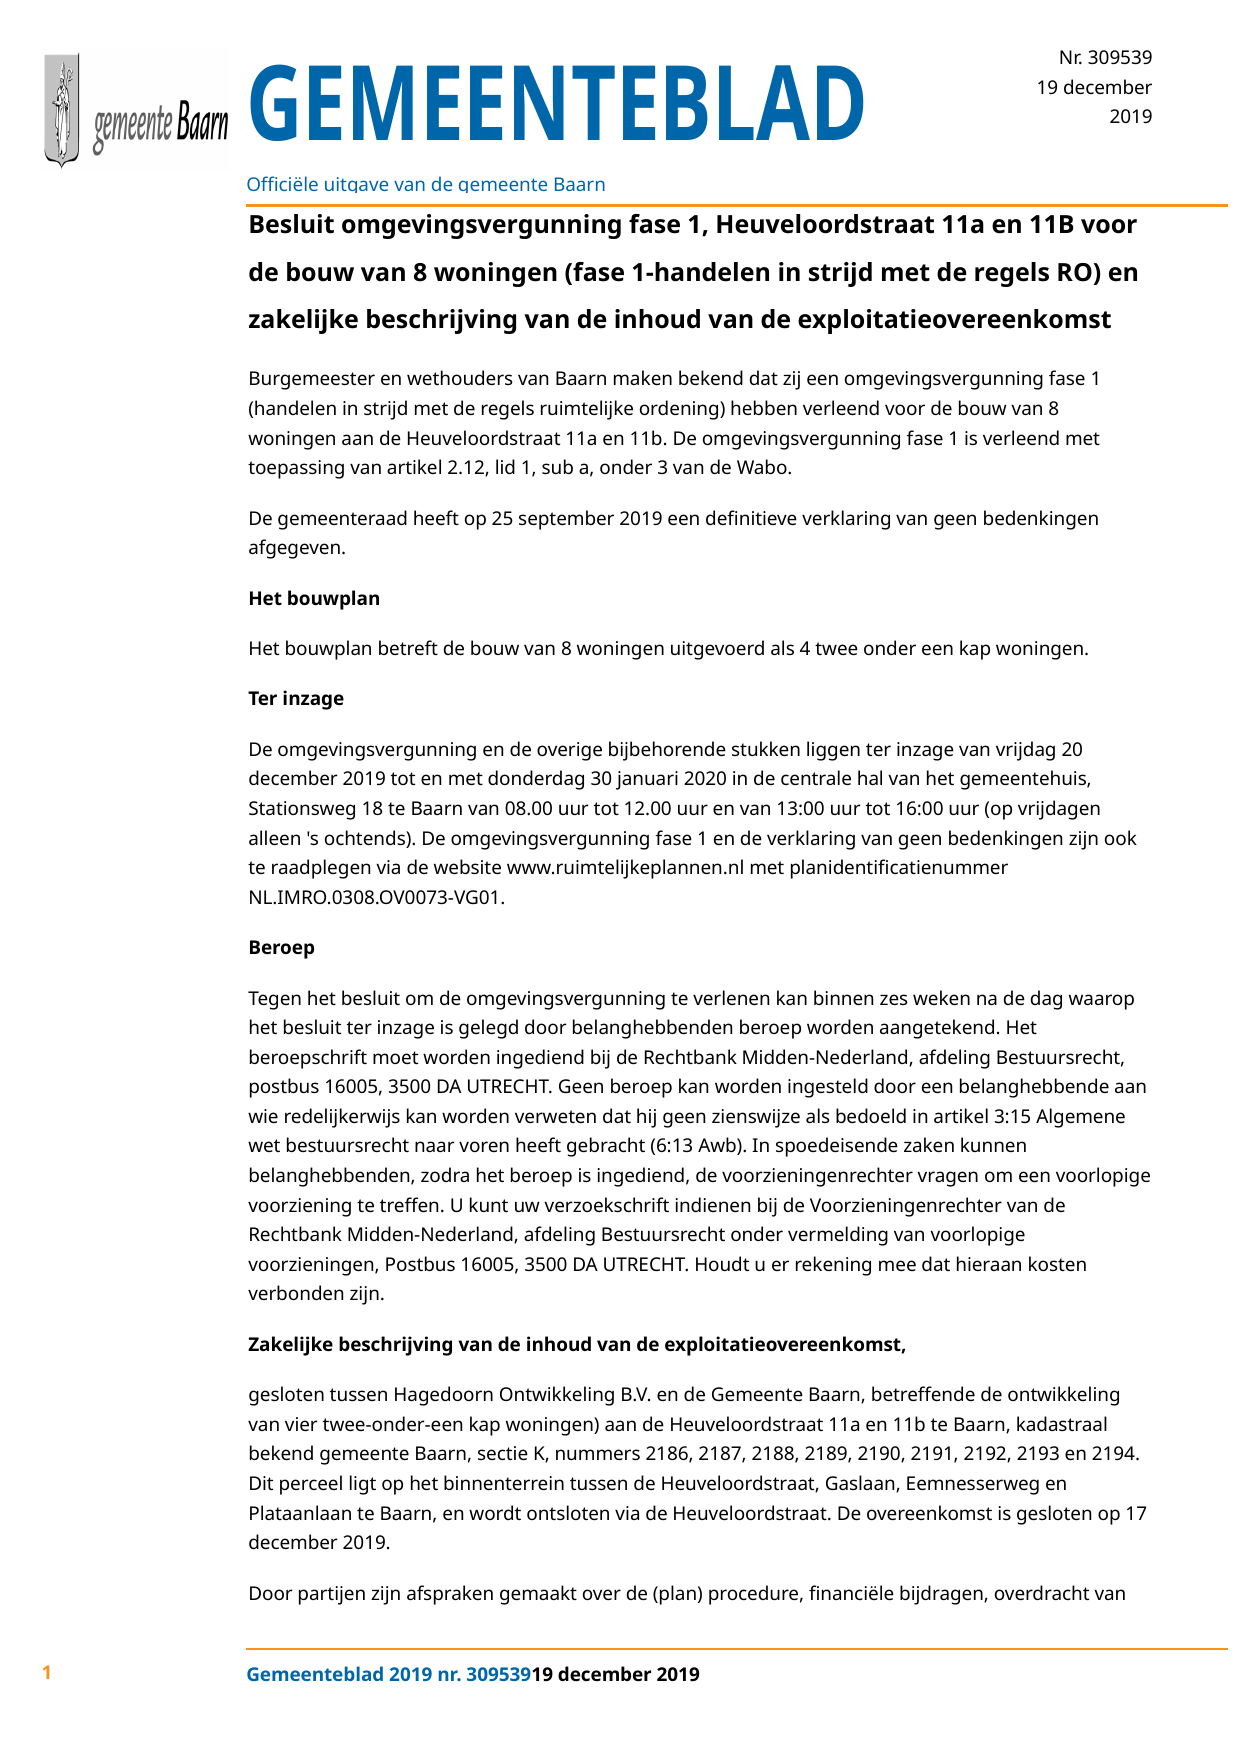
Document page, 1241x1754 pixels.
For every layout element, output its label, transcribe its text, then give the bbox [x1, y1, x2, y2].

text gesloten tussen Hagedoorn Ontwikkeling B.V. en de Gemeente Baarn, betreffende de ontwikkeling van vier twee-onder-een kap woningen) aan de Heuveloordstraat 11a en 11b te Baarn, kadastraal bekend gemeente Baarn, sectie K, nummers 2186, 2187, 2188, 2189, 2190, 2191, 2192, 2193 en 2194. Dit perceel ligt op het binnenterrein tussen de Heuveloordstraat, Gaslaan, Eemnesserweg en Plataanlaan te Baarn, en wordt ontsloten via de Heuveloordstraat. De overeenkomst is gesloten op 17 december 2019. [248, 1381, 1152, 1555]
text De gemeenteraad heeft op 25 september 2019 een definitieve verklaring van geen bedenkingen afgegeven. [248, 505, 1152, 560]
text Het bouwplan [248, 585, 1152, 610]
text Door partijen zijn afspraken gemaakt over de (plan) procedure, financiële bijdragen, overdracht van [248, 1580, 1152, 1605]
picture [41, 47, 231, 172]
text Ter inzage [248, 686, 1152, 711]
text Burgemeester en wethouders van Baarn maken bekend dat zij een omgevingsvergunning fase 1 (handelen in strijd met de regels ruimtelijke ordening) hebben verleend voor de bouw van 8 woningen aan de Heuveloordstraat 11a en 11b. De omgevingsvergunning fase 1 is verleend met toepassing van artikel 2.12, lid 1, sub a, onder 3 van de Wabo. [248, 366, 1152, 480]
text Zakelijke beschrijving van de inhoud van de exploitatieovereenkomst, [248, 1331, 1152, 1357]
text Het bouwplan betreft de bouw van 8 woningen uitgevoerd als 4 twee onder een kap woningen. [248, 635, 1152, 661]
text De omgevingsvergunning en de overige bijbehorende stukken liggen ter inzage van vrijdag 20 december 2019 tot en met donderdag 30 januari 2020 in de centrale hal van het gemeentehuis, Stationsweg 18 te Baarn van 08.00 uur tot 12.00 uur en van 13:00 uur tot 16:00 uur (op vrijdagen alleen 's ochtends). De omgevingsvergunning fase 1 en de verklaring van geen bedenkingen zijn ook te raadplegen via de website www.ruimtelijkeplannen.nl met planidentificatienummer NL.IMRO.0308.OV0073-VG01. [248, 736, 1152, 909]
text Besluit omgevingsvergunning fase 1, Heuveloordstraat 11a en 11B voor de bouw van 8 woningen (fase 1-handelen in strijd met de regels RO) en zakelijke beschrijving van de inhoud van de exploitatieovereenkomst [248, 207, 1152, 336]
text Beroep [248, 934, 1152, 960]
text Tegen het besluit om de omgevingsvergunning te verlenen kan binnen zes weken na de dag waarop het besluit ter inzage is gelegd door belanghebbenden beroep worden aangetekend. Het beroepschrift moet worden ingediend bij de Rechtbank Midden-Nederland, afdeling Bestuursrecht, postbus 16005, 3500 DA UTRECHT. Geen beroep kan worden ingesteld door een belanghebbende aan wie redelijkerwijs kan worden verweten dat hij geen zienswijze als bedoeld in artikel 3:15 Algemene wet bestuursrecht naar voren heeft gebracht (6:13 Awb). In spoedeisende zaken kunnen belanghebbenden, zodra het beroep is ingediend, de voorzieningenrechter vragen om een voorlopige voorziening te treffen. U kunt uw verzoekschrift indienen bij de Voorzieningenrechter van de Rechtbank Midden-Nederland, afdeling Bestuursrecht onder vermelding van voorlopige voorzieningen, Postbus 16005, 3500 DA UTRECHT. Houdt u er rekening mee dat hieraan kosten verbonden zijn. [248, 985, 1152, 1306]
